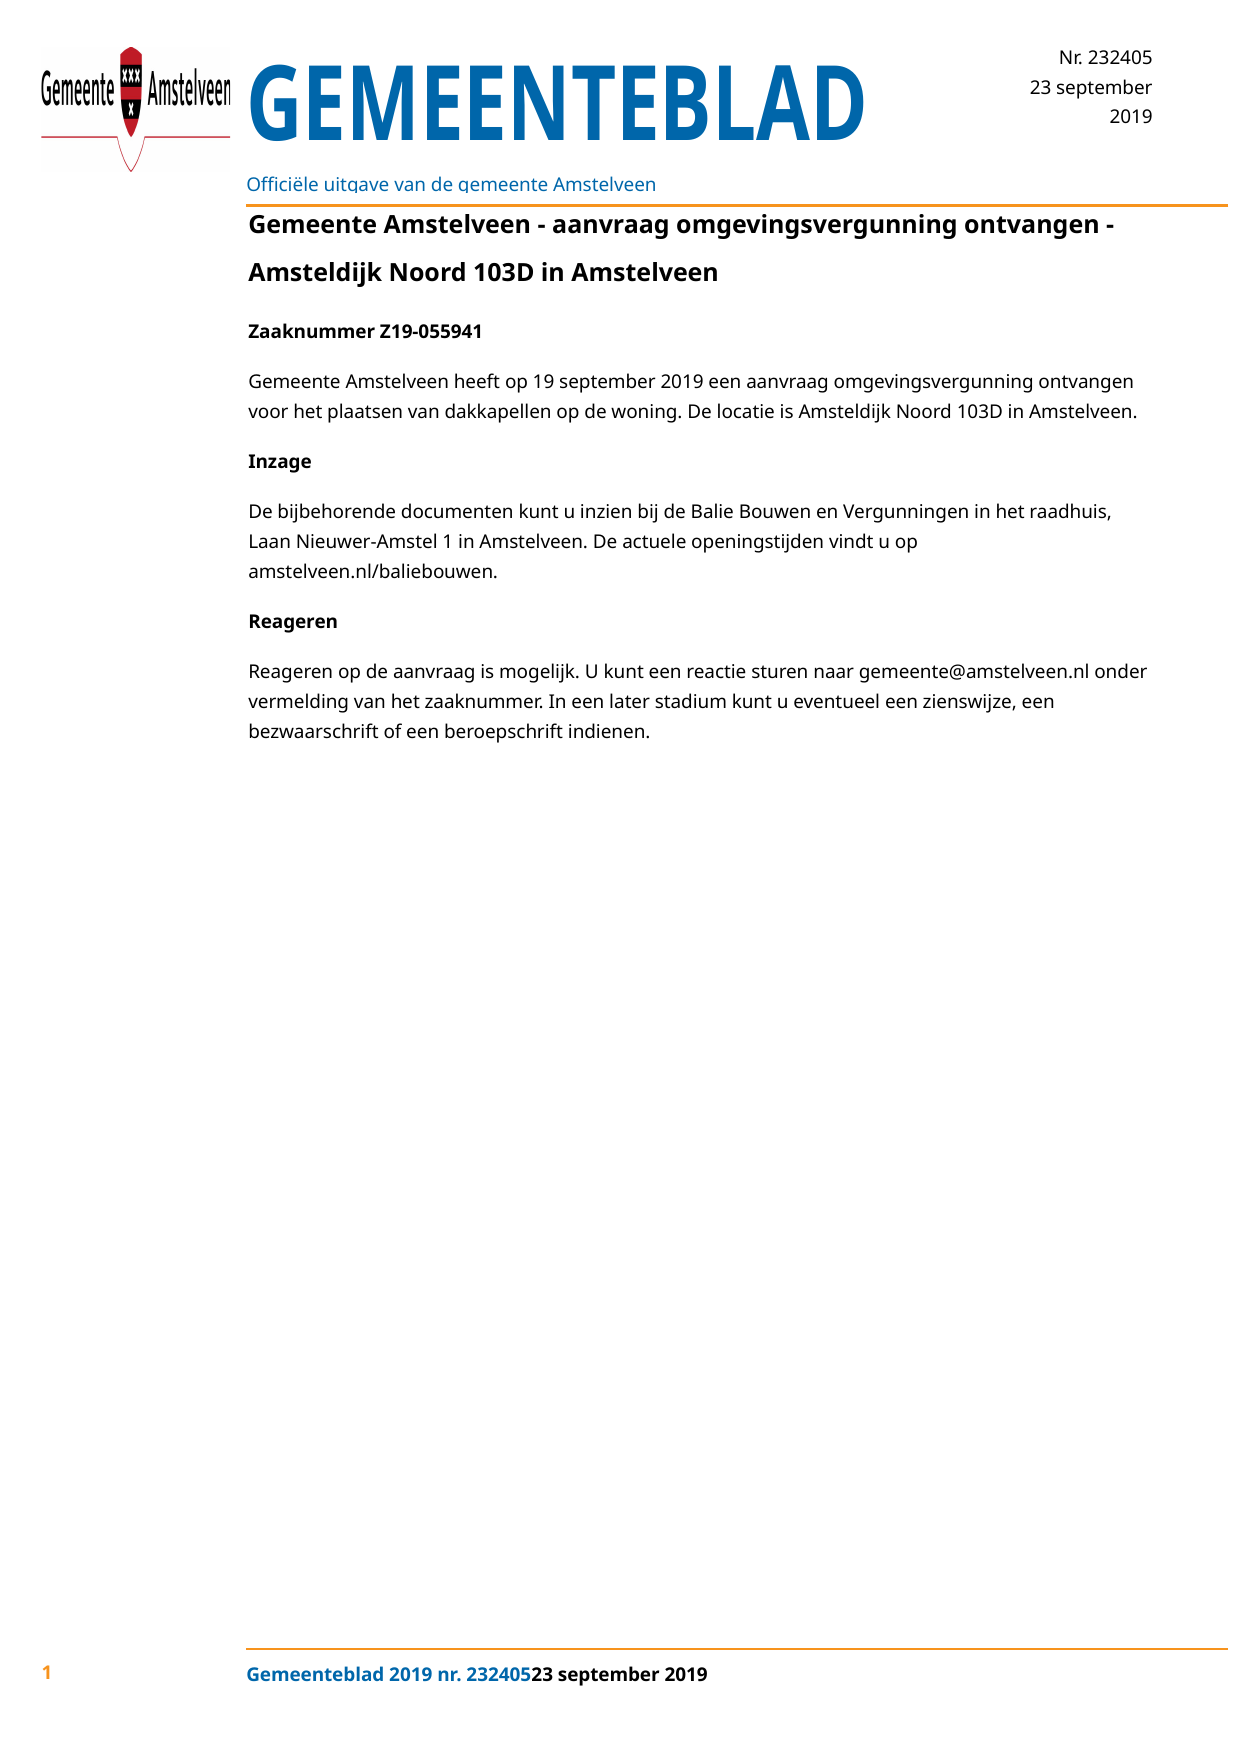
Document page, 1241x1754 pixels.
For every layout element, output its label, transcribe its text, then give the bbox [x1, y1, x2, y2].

text Gemeente Amstelveen - aanvraag omgevingsvergunning ontvangen - Amsteldijk Noord 103D in Amstelveen [248, 207, 1152, 288]
text Reageren op de aanvraag is mogelijk. U kunt een reactie sturen naar gemeente@amstelveen.nl onder vermelding van het zaaknummer. In een later stadium kunt u eventueel een zienswijze, een bezwaarschrift of een beroepschrift indienen. [248, 659, 1152, 744]
text Reageren [248, 608, 1152, 634]
text Zaaknummer Z19-055941 [248, 318, 1152, 344]
text Inzage [248, 448, 1152, 474]
picture [41, 47, 231, 172]
text De bijbehorende documenten kunt u inzien bij de Balie Bouwen en Vergunningen in het raadhuis, Laan Nieuwer-Amstel 1 in Amstelveen. De actuele openingstijden vindt u op amstelveen.nl/baliebouwen. [248, 499, 1152, 584]
text Gemeente Amstelveen heeft op 19 september 2019 een aanvraag omgevingsvergunning ontvangen voor het plaatsen van dakkapellen op de woning. De locatie is Amsteldijk Noord 103D in Amstelveen. [248, 368, 1152, 424]
